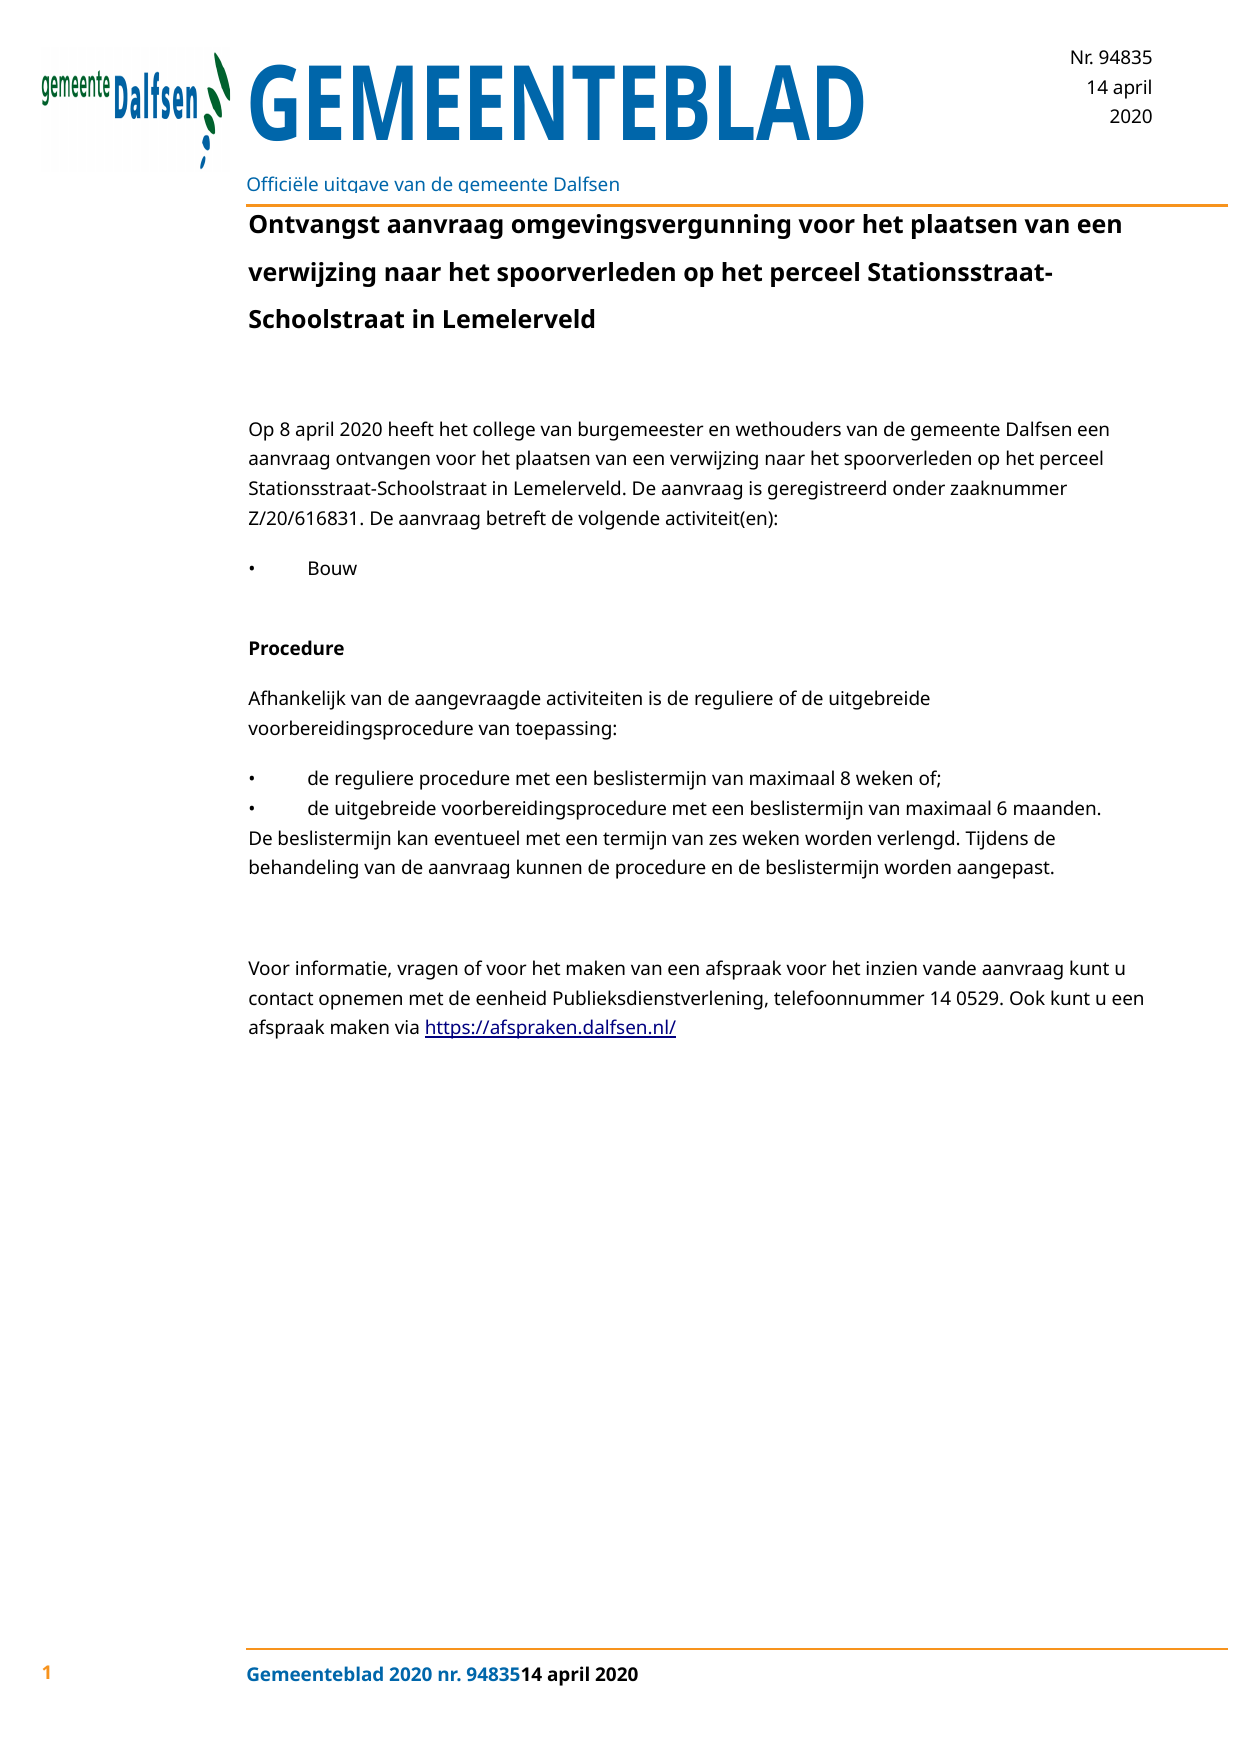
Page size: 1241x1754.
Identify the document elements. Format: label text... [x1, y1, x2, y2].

text Op 8 april 2020 heeft het college van burgemeester en wethouders van de gemeente Dalfsen een aanvraag ontvangen voor het plaatsen van een verwijzing naar het spoorverleden op het perceel Stationsstraat-Schoolstraat in Lemelerveld. De aanvraag is geregistreerd onder zaaknummer Z/20/616831. De aanvraag betreft de volgende activiteit(en): [248, 416, 1152, 530]
text Ontvangst aanvraag omgevingsvergunning voor het plaatsen van een verwijzing naar het spoorverleden op het perceel Stationsstraat-Schoolstraat in Lemelerveld [248, 207, 1152, 336]
text Afhankelijk van de aangevraagde activiteiten is de reguliere of de uitgebreide voorbereidingsprocedure van toepassing: [248, 686, 1152, 741]
list de uitgebreide voorbereidingsprocedure met een beslistermijn van maximaal 6 maanden. [248, 795, 1152, 821]
list de reguliere procedure met een beslistermijn van maximaal 8 weken of; [248, 766, 1152, 791]
text De beslistermijn kan eventueel met een termijn van zes weken worden verlengd. Tijdens de behandeling van de aanvraag kunnen de procedure en de beslistermijn worden aangepast. [248, 825, 1152, 880]
text Voor informatie, vragen of voor het maken van een afspraak voor het inzien vande aanvraag kunt u contact opnemen met de eenheid Publieksdienstverlening, telefoonnummer 14 0529. Ook kunt u een afspraak maken via https://afspraken.dalfsen.nl/ [248, 955, 1152, 1040]
text Procedure [248, 635, 1152, 661]
picture [41, 47, 231, 172]
list Bouw [248, 555, 1152, 581]
